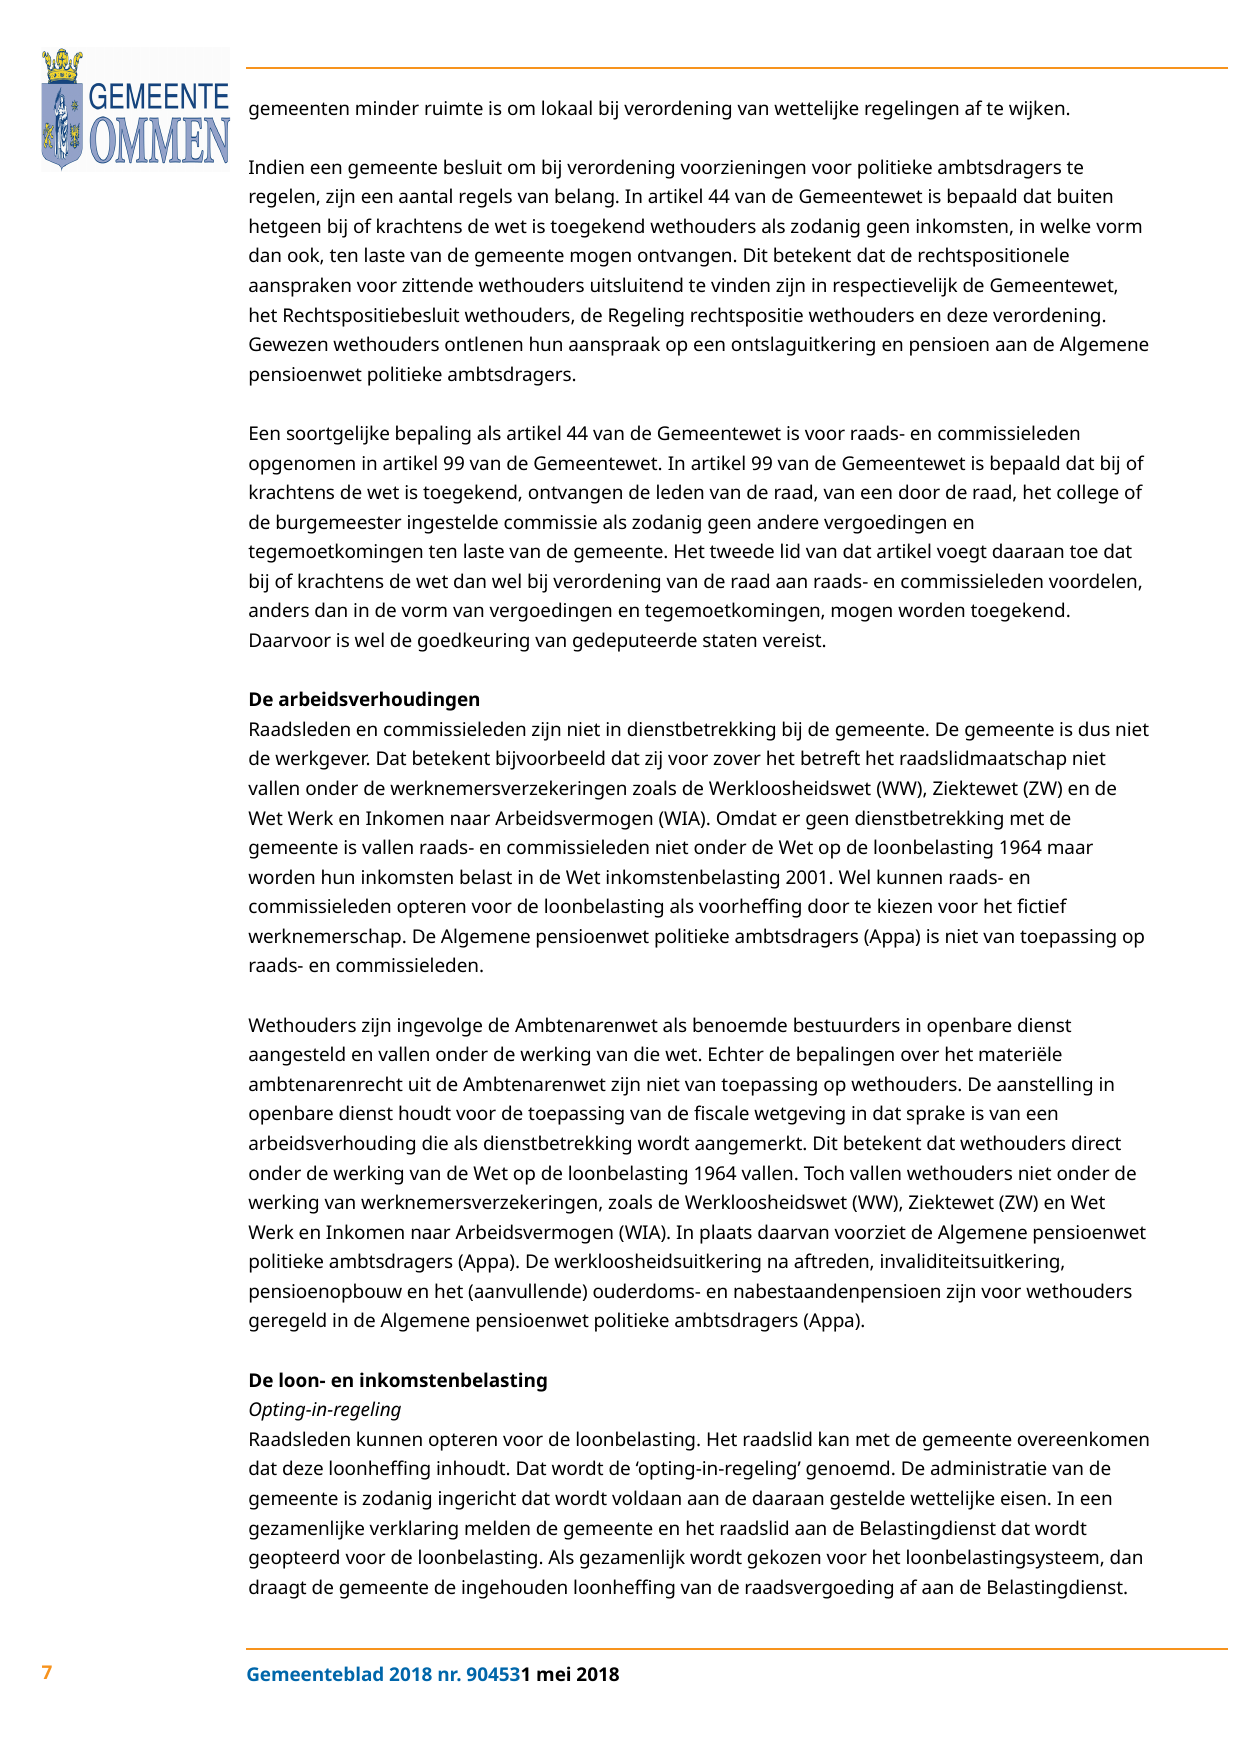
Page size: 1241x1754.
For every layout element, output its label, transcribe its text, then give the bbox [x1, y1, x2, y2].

text Indien een gemeente besluit om bij verordening voorzieningen voor politieke ambtsdragers te regelen, zijn een aantal regels van belang. In artikel 44 van de Gemeentewet is bepaald dat buiten hetgeen bij of krachtens de wet is toegekend wethouders als zodanig geen inkomsten, in welke vorm dan ook, ten laste van de gemeente mogen ontvangen. Dit betekent dat de rechtspositionele aanspraken voor zittende wethouders uitsluitend te vinden zijn in respectievelijk de Gemeentewet, het Rechtspositiebesluit wethouders, de Regeling rechtspositie wethouders en deze verordening. Gewezen wethouders ontlenen hun aanspraak op een ontslaguitkering en pensioen aan de Algemene pensioenwet politieke ambtsdragers. [248, 154, 1152, 387]
text Raadsleden en commissieleden zijn niet in dienstbetrekking bij de gemeente. De gemeente is dus niet de werkgever. Dat betekent bijvoorbeeld dat zij voor zover het betreft het raadslidmaatschap niet vallen onder de werknemersverzekeringen zoals de Werkloosheidswet (WW), Ziektewet (ZW) en de Wet Werk en Inkomen naar Arbeidsvermogen (WIA). Omdat er geen dienstbetrekking met de gemeente is vallen raads- en commissieleden niet onder de Wet op de loonbelasting 1964 maar worden hun inkomsten belast in de Wet inkomstenbelasting 2001. Wel kunnen raads- en commissieleden opteren voor de loonbelasting als voorheffing door te kiezen voor het fictief werknemerschap. De Algemene pensioenwet politieke ambtsdragers (Appa) is niet van toepassing op raads- en commissieleden. [248, 716, 1152, 978]
text gemeenten minder ruimte is om lokaal bij verordening van wettelijke regelingen af te wijken. [248, 95, 1152, 121]
text Een soortgelijke bepaling als artikel 44 van de Gemeentewet is voor raads- en commissieleden opgenomen in artikel 99 van de Gemeentewet. In artikel 99 van de Gemeentewet is bepaald dat bij of krachtens de wet is toegekend, ontvangen de leden van de raad, van een door de raad, het college of de burgemeester ingestelde commissie als zodanig geen andere vergoedingen en tegemoetkomingen ten laste van de gemeente. Het tweede lid van dat artikel voegt daaraan toe dat bij of krachtens de wet dan wel bij verordening van de raad aan raads- en commissieleden voordelen, anders dan in de vorm van vergoedingen en tegemoetkomingen, mogen worden toegekend. Daarvoor is wel de goedkeuring van gedeputeerde staten vereist. [248, 420, 1152, 653]
text Wethouders zijn ingevolge de Ambtenarenwet als benoemde bestuurders in openbare dienst aangesteld en vallen onder de werking van die wet. Echter de bepalingen over het materiële ambtenarenrecht uit de Ambtenarenwet zijn niet van toepassing op wethouders. De aanstelling in openbare dienst houdt voor de toepassing van de fiscale wetgeving in dat sprake is van een arbeidsverhouding die als dienstbetrekking wordt aangemerkt. Dit betekent dat wethouders direct onder de werking van de Wet op de loonbelasting 1964 vallen. Toch vallen wethouders niet onder de werking van werknemersverzekeringen, zoals de Werkloosheidswet (WW), Ziektewet (ZW) en Wet Werk en Inkomen naar Arbeidsvermogen (WIA). In plaats daarvan voorziet de Algemene pensioenwet politieke ambtsdragers (Appa). De werkloosheidsuitkering na aftreden, invaliditeitsuitkering, pensioenopbouw en het (aanvullende) ouderdoms- en nabestaandenpensioen zijn voor wethouders geregeld in de Algemene pensioenwet politieke ambtsdragers (Appa). [248, 1012, 1152, 1333]
picture [41, 47, 231, 172]
text Opting-in-regeling [248, 1396, 1152, 1422]
text Raadsleden kunnen opteren voor de loonbelasting. Het raadslid kan met de gemeente overeenkomen dat deze loonheffing inhoudt. Dat wordt de ‘opting-in-regeling’ genoemd. De administratie van de gemeente is zodanig ingericht dat wordt voldaan aan de daaraan gestelde wettelijke eisen. In een gezamenlijke verklaring melden de gemeente en het raadslid aan de Belastingdienst dat wordt geopteerd voor de loonbelasting. Als gezamenlijk wordt gekozen voor het loonbelastingsysteem, dan draagt de gemeente de ingehouden loonheffing van de raadsvergoeding af aan de Belastingdienst. [248, 1426, 1152, 1600]
text De arbeidsverhoudingen [248, 686, 1152, 712]
text De loon- en inkomstenbelasting [248, 1367, 1152, 1393]
